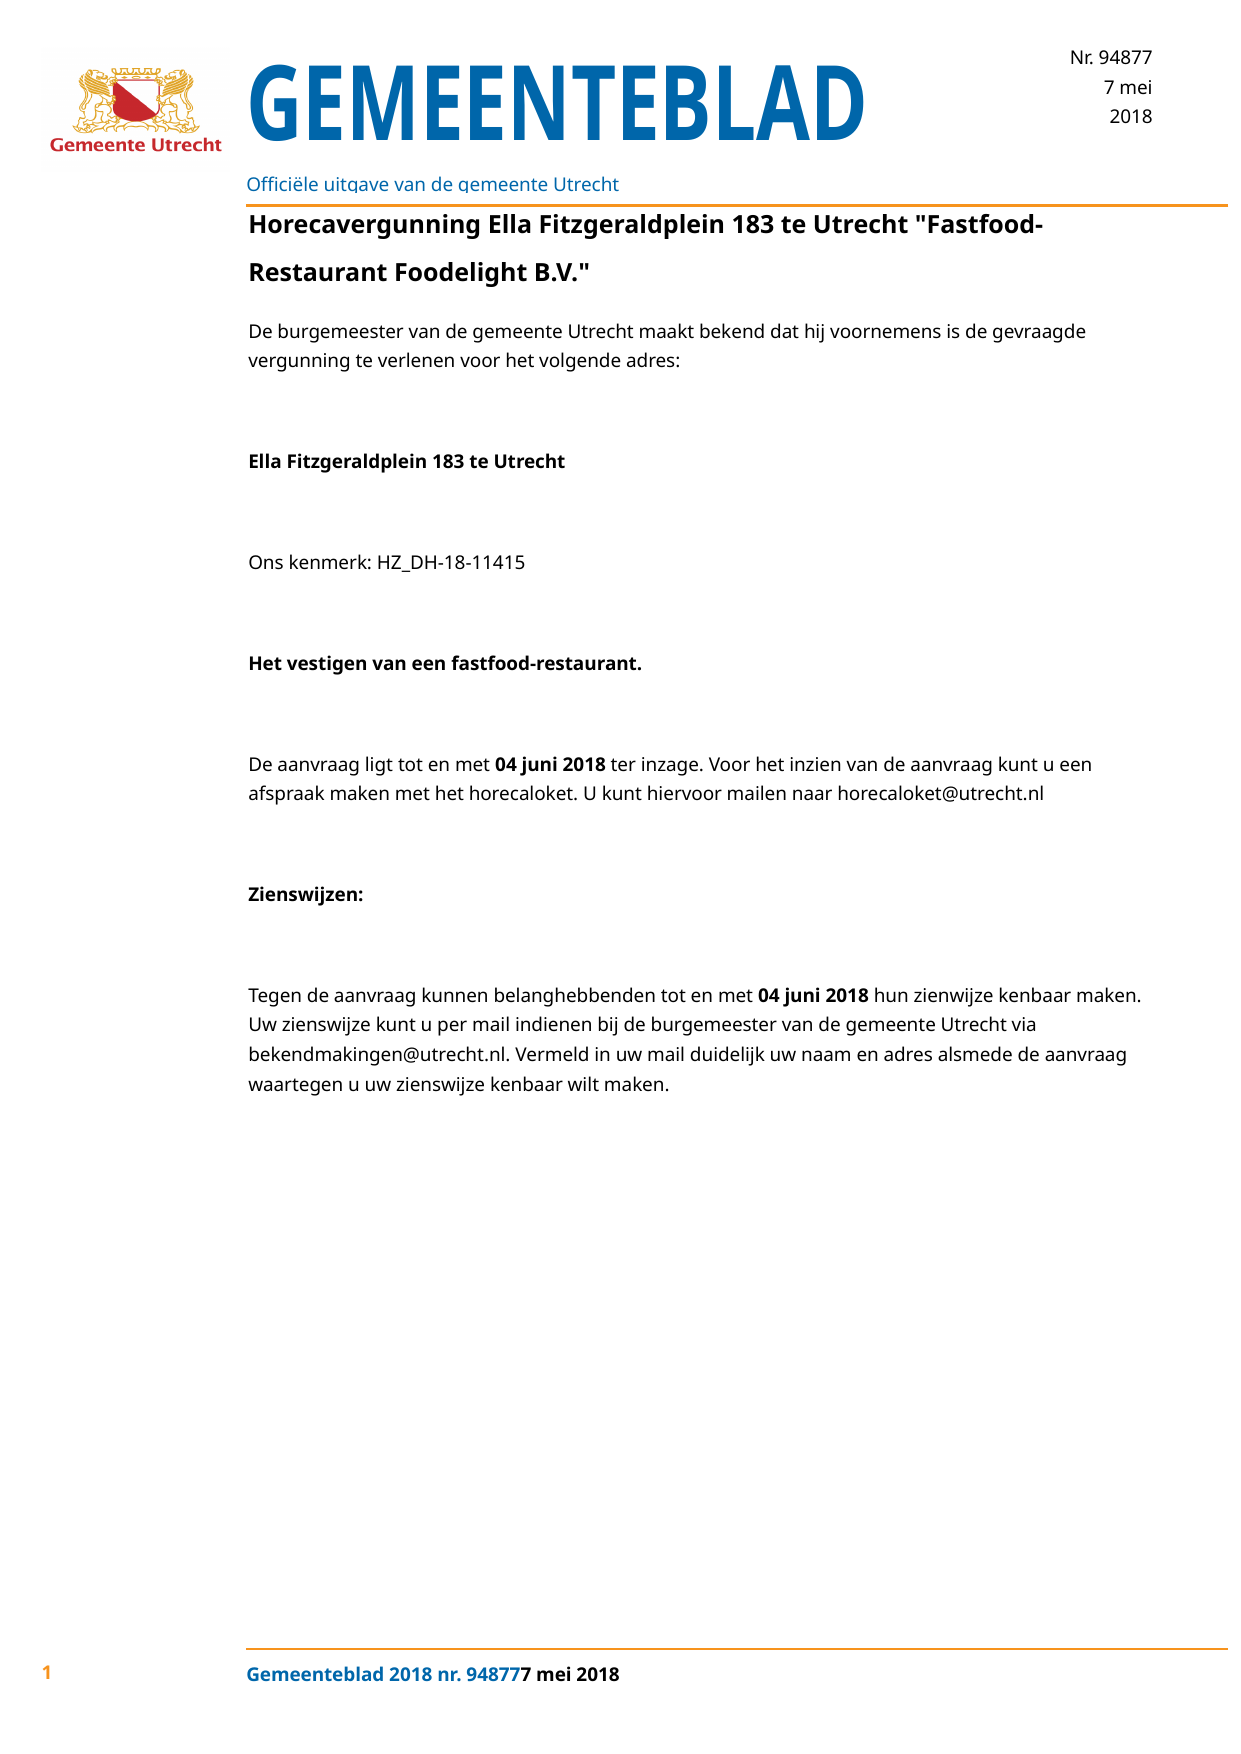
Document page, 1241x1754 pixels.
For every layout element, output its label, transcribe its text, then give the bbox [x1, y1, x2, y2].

text Tegen de aanvraag kunnen belanghebbenden tot en met 04 juni 2018 hun zienwijze kenbaar maken. Uw zienswijze kunt u per mail indienen bij de burgemeester van de gemeente Utrecht via bekendmakingen@utrecht.nl. Vermeld in uw mail duidelijk uw naam en adres alsmede de aanvraag waartegen u uw zienswijze kenbaar wilt maken. [248, 982, 1152, 1097]
text Het vestigen van een fastfood-restaurant. [248, 650, 1152, 676]
text Zienswijzen: [248, 881, 1152, 907]
text De burgemeester van de gemeente Utrecht maakt bekend dat hij voornemens is de gevraagde vergunning te verlenen voor het volgende adres: [248, 318, 1152, 373]
text De aanvraag ligt tot en met 04 juni 2018 ter inzage. Voor het inzien van de aanvraag kunt u een afspraak maken met het horecaloket. U kunt hiervoor mailen naar horecaloket@utrecht.nl [248, 751, 1152, 806]
picture [41, 47, 231, 172]
text Ons kenmerk: HZ_DH-18-11415 [248, 549, 1152, 575]
text Ella Fitzgeraldplein 183 te Utrecht [248, 448, 1152, 474]
text Horecavergunning Ella Fitzgeraldplein 183 te Utrecht "Fastfood-Restaurant Foodelight B.V." [248, 207, 1152, 288]
